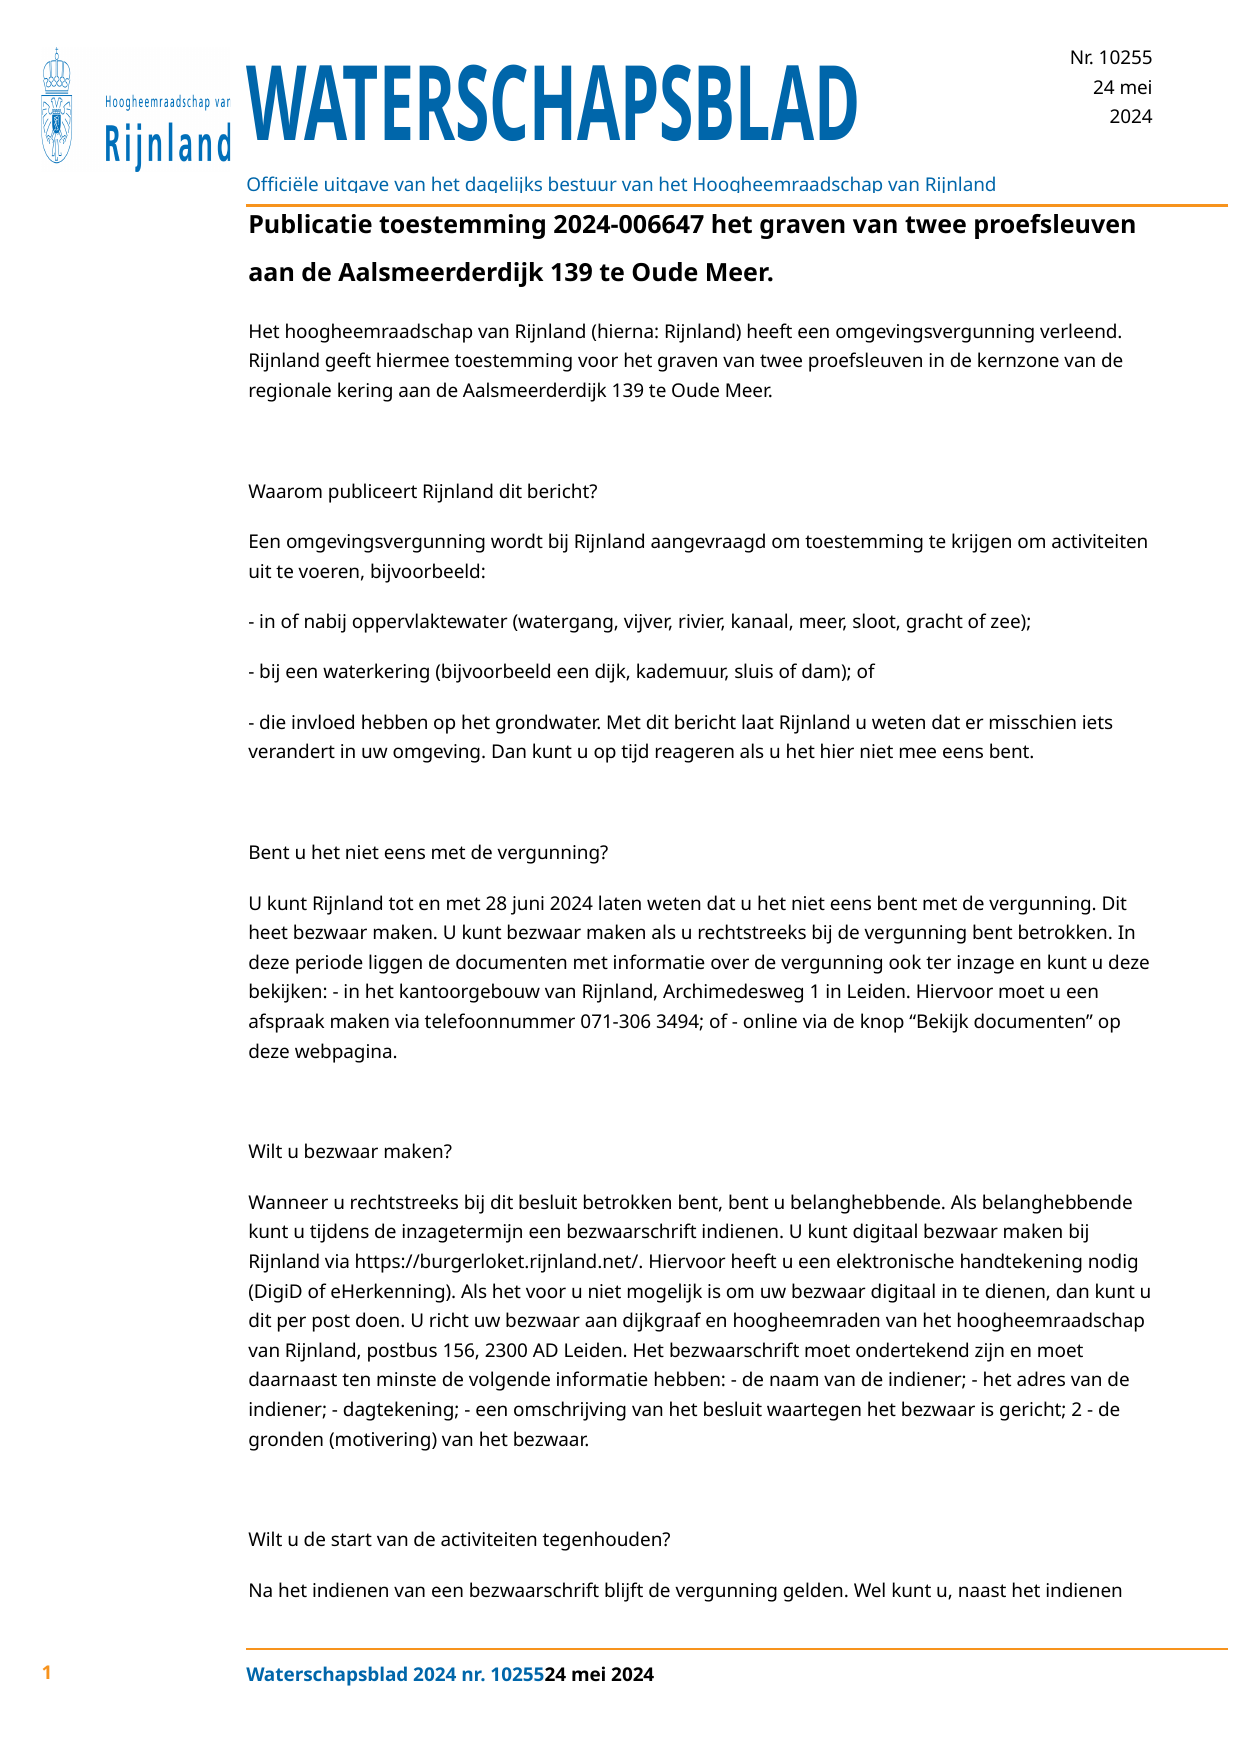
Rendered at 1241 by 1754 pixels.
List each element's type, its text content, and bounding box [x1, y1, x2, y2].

text Na het indienen van een bezwaarschrift blijft de vergunning gelden. Wel kunt u, naast het indienen [248, 1577, 1152, 1603]
text U kunt Rijnland tot en met 28 juni 2024 laten weten dat u het niet eens bent met de vergunning. Dit heet bezwaar maken. U kunt bezwaar maken als u rechtstreeks bij de vergunning bent betrokken. In deze periode liggen de documenten met informatie over de vergunning ook ter inzage en kunt u deze bekijken: - in het kantoorgebouw van Rijnland, Archimedesweg 1 in Leiden. Hiervoor moet u een afspraak maken via telefoonnummer 071-306 3494; of - online via de knop “Bekijk documenten” op deze webpagina. [248, 890, 1152, 1064]
text - in of nabij oppervlaktewater (watergang, vijver, rivier, kanaal, meer, sloot, gracht of zee); [248, 608, 1152, 634]
text - die invloed hebben op het grondwater. Met dit bericht laat Rijnland u weten dat er misschien iets verandert in uw omgeving. Dan kunt u op tijd reageren als u het hier niet mee eens bent. [248, 709, 1152, 764]
text - bij een waterkering (bijvoorbeeld een dijk, kademuur, sluis of dam); of [248, 659, 1152, 684]
picture [41, 47, 231, 172]
text Publicatie toestemming 2024-006647 het graven van twee proefsleuven aan de Aalsmeerderdijk 139 te Oude Meer. [248, 207, 1152, 288]
text Waarom publiceert Rijnland dit bericht? [248, 478, 1152, 504]
text Een omgevingsvergunning wordt bij Rijnland aangevraagd om toestemming te krijgen om activiteiten uit te voeren, bijvoorbeeld: [248, 528, 1152, 584]
text Wilt u bezwaar maken? [248, 1139, 1152, 1164]
text Het hoogheemraadschap van Rijnland (hierna: Rijnland) heeft een omgevingsvergunning verleend. Rijnland geeft hiermee toestemming voor het graven van twee proefsleuven in de kernzone van de regionale kering aan de Aalsmeerderdijk 139 te Oude Meer. [248, 318, 1152, 403]
text Bent u het niet eens met de vergunning? [248, 839, 1152, 865]
text Wilt u de start van de activiteiten tegenhouden? [248, 1527, 1152, 1552]
text Wanneer u rechtstreeks bij dit besluit betrokken bent, bent u belanghebbende. Als belanghebbende kunt u tijdens de inzagetermijn een bezwaarschrift indienen. U kunt digitaal bezwaar maken bij Rijnland via https://burgerloket.rijnland.net/. Hiervoor heeft u een elektronische handtekening nodig (DigiD of eHerkenning). Als het voor u niet mogelijk is om uw bezwaar digitaal in te dienen, dan kunt u dit per post doen. U richt uw bezwaar aan dijkgraaf en hoogheemraden van het hoogheemraadschap van Rijnland, postbus 156, 2300 AD Leiden. Het bezwaarschrift moet ondertekend zijn en moet daarnaast ten minste de volgende informatie hebben: - de naam van de indiener; - het adres van de indiener; - dagtekening; - een omschrijving van het besluit waartegen het bezwaar is gericht; 2 - de gronden (motivering) van het bezwaar. [248, 1189, 1152, 1452]
